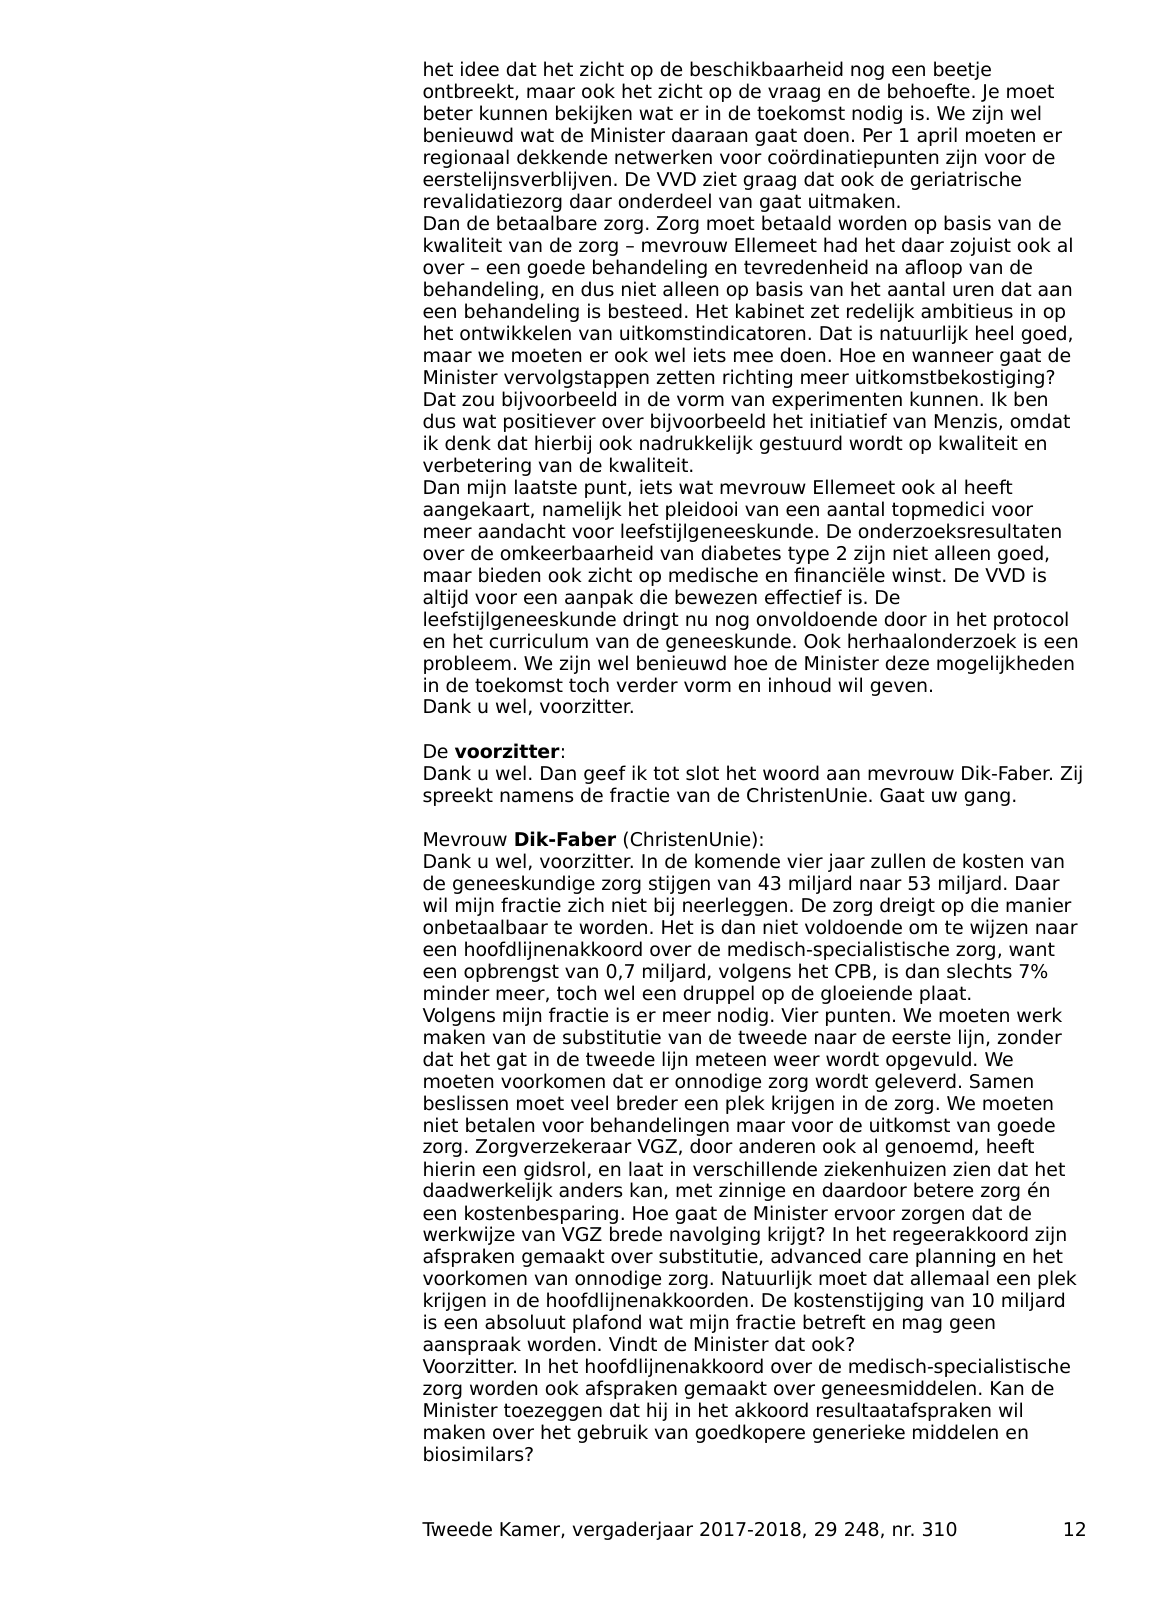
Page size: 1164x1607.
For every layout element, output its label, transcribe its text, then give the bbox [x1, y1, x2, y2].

text Dan de betaalbare zorg. Zorg moet betaald worden op basis van de kwaliteit van de zorg – mevrouw Ellemeet had het daar zojuist ook al over – een goede behandeling en tevredenheid na afloop van de behandeling, en dus niet alleen op basis van het aantal uren dat aan een behandeling is besteed. Het kabinet zet redelijk ambitieus in op het ontwikkelen van uitkomstindicatoren. Dat is natuurlijk heel goed, maar we moeten er ook wel iets mee doen. Hoe en wanneer gaat de Minister vervolgstappen zetten richting meer uitkomstbekostiging? Dat zou bijvoorbeeld in de vorm van experimenten kunnen. Ik ben dus wat positiever over bijvoorbeeld het initiatief van Menzis, omdat ik denk dat hierbij ook nadrukkelijk gestuurd wordt op kwaliteit en verbetering van de kwaliteit. [422, 213, 1087, 477]
text het idee dat het zicht op de beschikbaarheid nog een beetje ontbreekt, maar ook het zicht op de vraag en de behoefte. Je moet beter kunnen bekijken wat er in de toekomst nodig is. We zijn wel benieuwd wat de Minister daaraan gaat doen. Per 1 april moeten er regionaal dekkende netwerken voor coördinatiepunten zijn voor de eerstelijnsverblijven. De VVD ziet graag dat ook de geriatrische revalidatiezorg daar onderdeel van gaat uitmaken. [422, 59, 1087, 213]
text Volgens mijn fractie is er meer nodig. Vier punten. We moeten werk maken van de substitutie van de tweede naar de eerste lijn, zonder dat het gat in de tweede lijn meteen weer wordt opgevuld. We moeten voorkomen dat er onnodige zorg wordt geleverd. Samen beslissen moet veel breder een plek krijgen in de zorg. We moeten niet betalen voor behandelingen maar voor de uitkomst van goede zorg. Zorgverzekeraar VGZ, door anderen ook al genoemd, heeft hierin een gidsrol, en laat in verschillende ziekenhuizen zien dat het daadwerkelijk anders kan, met zinnige en daardoor betere zorg én een kostenbesparing. Hoe gaat de Minister ervoor zorgen dat de werkwijze van VGZ brede navolging krijgt? In het regeerakkoord zijn afspraken gemaakt over substitutie, advanced care planning en het voorkomen van onnodige zorg. Natuurlijk moet dat allemaal een plek krijgen in de hoofdlijnenakkoorden. De kostenstijging van 10 miljard is een absoluut plafond wat mijn fractie betreft en mag geen aanspraak worden. Vindt de Minister dat ook? [422, 1004, 1087, 1356]
text Dank u wel, voorzitter. [422, 696, 1087, 718]
text Mevrouw Dik-Faber (ChristenUnie): [422, 829, 1087, 851]
text Dan mijn laatste punt, iets wat mevrouw Ellemeet ook al heeft aangekaart, namelijk het pleidooi van een aantal topmedici voor meer aandacht voor leefstijlgeneeskunde. De onderzoeksresultaten over de omkeerbaarheid van diabetes type 2 zijn niet alleen goed, maar bieden ook zicht op medische en financiële winst. De VVD is altijd voor een aanpak die bewezen effectief is. De leefstijlgeneeskunde dringt nu nog onvoldoende door in het protocol en het curriculum van de geneeskunde. Ook herhaalonderzoek is een probleem. We zijn wel benieuwd hoe de Minister deze mogelijkheden in de toekomst toch verder vorm en inhoud wil geven. [422, 477, 1087, 696]
text Dank u wel. Dan geef ik tot slot het woord aan mevrouw Dik-Faber. Zij spreekt namens de fractie van de ChristenUnie. Gaat uw gang. [422, 763, 1087, 807]
text Voorzitter. In het hoofdlijnenakkoord over de medisch-specialistische zorg worden ook afspraken gemaakt over geneesmiddelen. Kan de Minister toezeggen dat hij in het akkoord resultaatafspraken wil maken over het gebruik van goedkopere generieke middelen en biosimilars? [422, 1356, 1087, 1466]
text Dank u wel, voorzitter. In de komende vier jaar zullen de kosten van de geneeskundige zorg stijgen van 43 miljard naar 53 miljard. Daar wil mijn fractie zich niet bij neerleggen. De zorg dreigt op die manier onbetaalbaar te worden. Het is dan niet voldoende om te wijzen naar een hoofdlijnenakkoord over de medisch-specialistische zorg, want een opbrengst van 0,7 miljard, volgens het CPB, is dan slechts 7% minder meer, toch wel een druppel op de gloeiende plaat. [422, 851, 1087, 1004]
text De voorzitter: [422, 741, 1087, 763]
